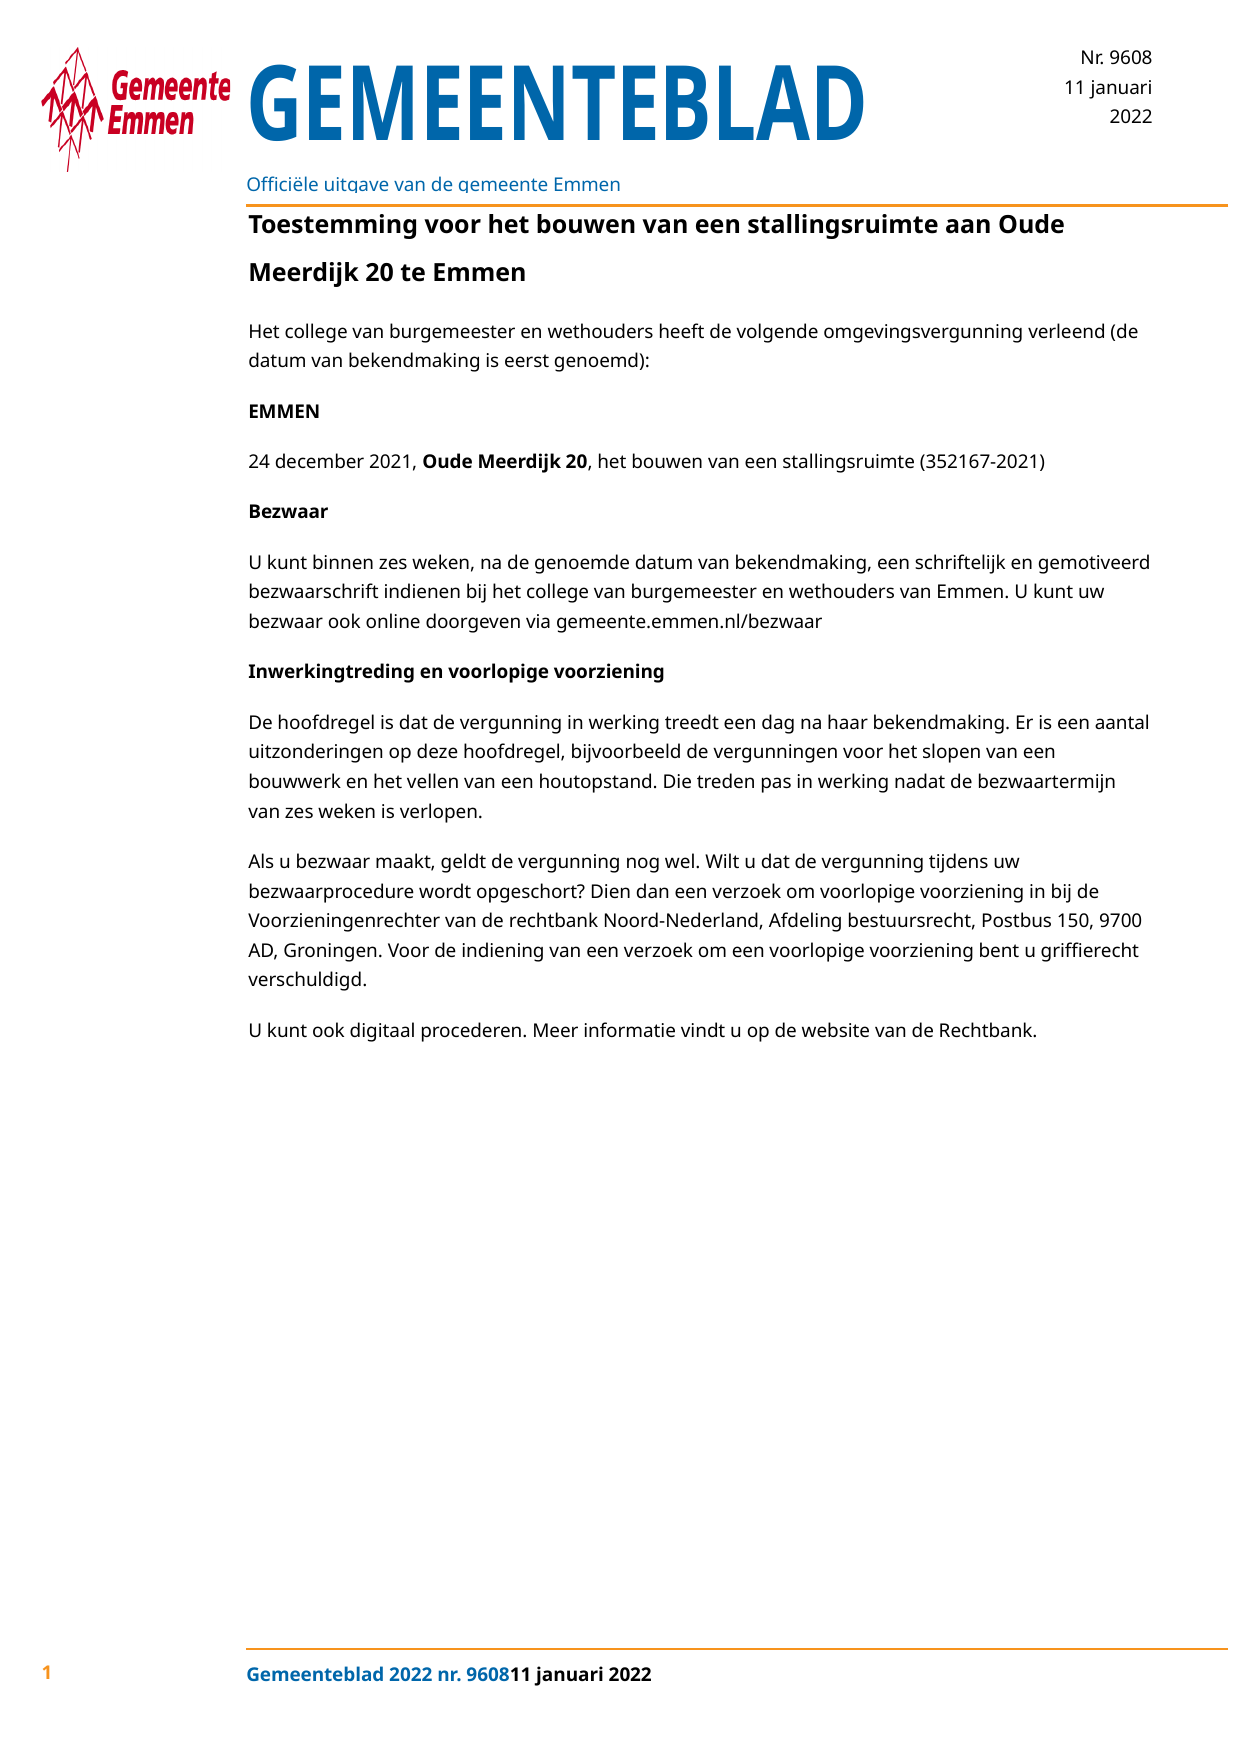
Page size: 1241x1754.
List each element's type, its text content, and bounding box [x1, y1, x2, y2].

text Als u bezwaar maakt, geldt de vergunning nog wel. Wilt u dat de vergunning tijdens uw bezwaarprocedure wordt opgeschort? Dien dan een verzoek om voorlopige voorziening in bij de Voorzieningenrechter van de rechtbank Noord-Nederland, Afdeling bestuursrecht, Postbus 150, 9700 AD, Groningen. Voor de indiening van een verzoek om een voorlopige voorziening bent u griffierecht verschuldigd. [248, 848, 1152, 992]
text 24 december 2021, Oude Meerdijk 20, het bouwen van een stallingsruimte (352167-2021) [248, 448, 1152, 474]
text De hoofdregel is dat de vergunning in werking treedt een dag na haar bekendmaking. Er is een aantal uitzonderingen op deze hoofdregel, bijvoorbeeld de vergunningen voor het slopen van een bouwwerk en het vellen van een houtopstand. Die treden pas in werking nadat de bezwaartermijn van zes weken is verlopen. [248, 709, 1152, 824]
picture [41, 47, 231, 172]
text Toestemming voor het bouwen van een stallingsruimte aan Oude Meerdijk 20 te Emmen [248, 207, 1152, 288]
text Het college van burgemeester en wethouders heeft de volgende omgevingsvergunning verleend (de datum van bekendmaking is eerst genoemd): [248, 318, 1152, 373]
text Inwerkingtreding en voorlopige voorziening [248, 659, 1152, 684]
text U kunt ook digitaal procederen. Meer informatie vindt u op de website van de Rechtbank. [248, 1017, 1152, 1043]
text Bezwaar [248, 499, 1152, 524]
text EMMEN [248, 398, 1152, 424]
text U kunt binnen zes weken, na de genoemde datum van bekendmaking, een schriftelijk en gemotiveerd bezwaarschrift indienen bij het college van burgemeester en wethouders van Emmen. U kunt uw bezwaar ook online doorgeven via gemeente.emmen.nl/bezwaar [248, 549, 1152, 634]
